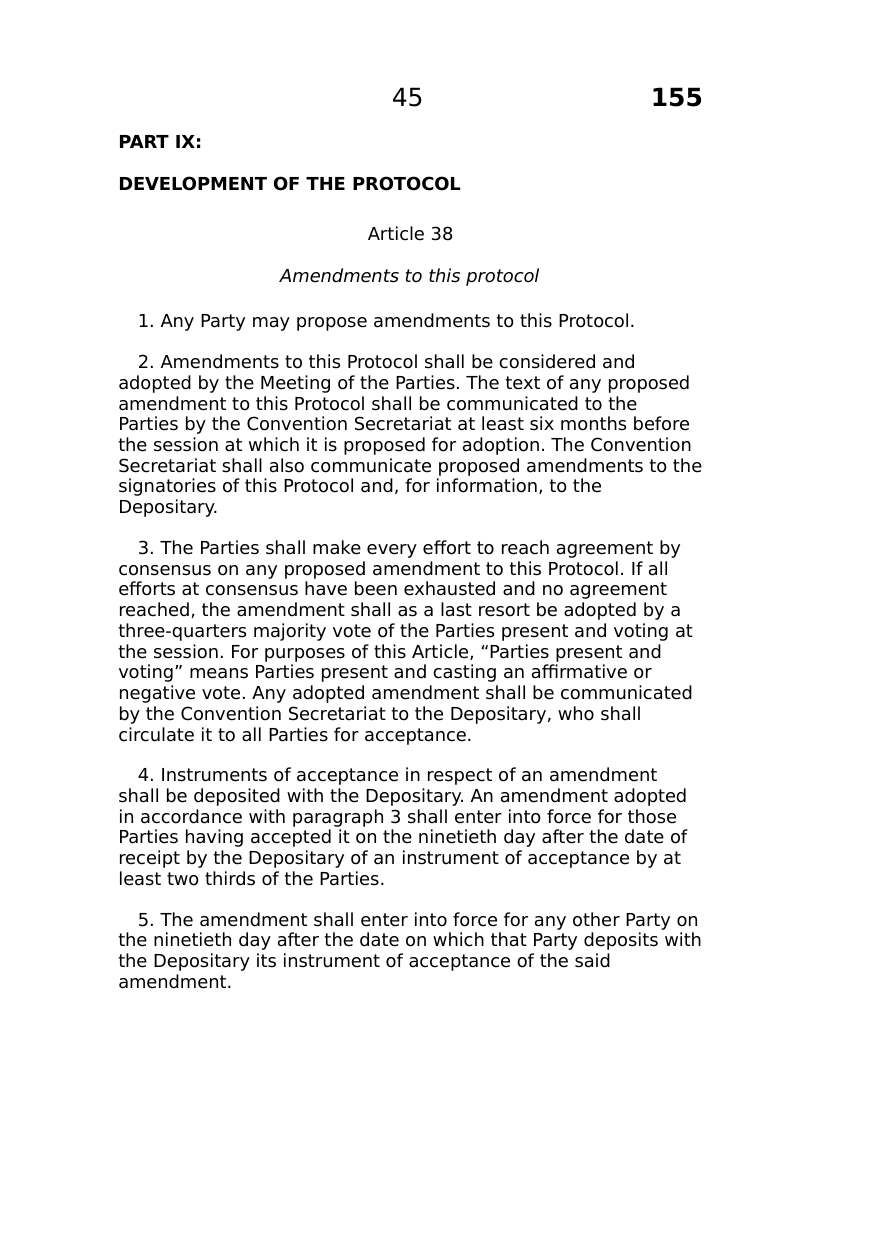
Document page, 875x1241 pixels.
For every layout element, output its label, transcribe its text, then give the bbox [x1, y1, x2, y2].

subtitle Article 38 Amendments to this protocol [118, 224, 703, 286]
text 1. Any Party may propose amendments to this Protocol. [118, 311, 703, 332]
text 5. The amendment shall enter into force for any other Party on the ninetieth day after the date on which that Party deposits with the Depositary its instrument of acceptance of the said amendment. [118, 909, 703, 992]
subtitle PART IX: DEVELOPMENT OF THE PROTOCOL [118, 132, 703, 194]
text 4. Instruments of acceptance in respect of an amendment shall be deposited with the Depositary. An amendment adopted in accordance with paragraph 3 shall enter into force for those Parties having accepted it on the ninetieth day after the date of receipt by the Depositary of an instrument of acceptance by at least two thirds of the Parties. [118, 765, 703, 889]
text 2. Amendments to this Protocol shall be considered and adopted by the Meeting of the Parties. The text of any proposed amendment to this Protocol shall be communicated to the Parties by the Convention Secretariat at least six months before the session at which it is proposed for adoption. The Convention Secretariat shall also communicate proposed amendments to the signatories of this Protocol and, for information, to the Depositary. [118, 352, 703, 518]
text 3. The Parties shall make every effort to reach agreement by consensus on any proposed amendment to this Protocol. If all efforts at consensus have been exhausted and no agreement reached, the amendment shall as a last resort be adopted by a three-quarters majority vote of the Parties present and voting at the session. For purposes of this Article, “Parties present and voting” means Parties present and casting an affirmative or negative vote. Any adopted amendment shall be communicated by the Convention Secretariat to the Depositary, who shall circulate it to all Parties for acceptance. [118, 538, 703, 745]
